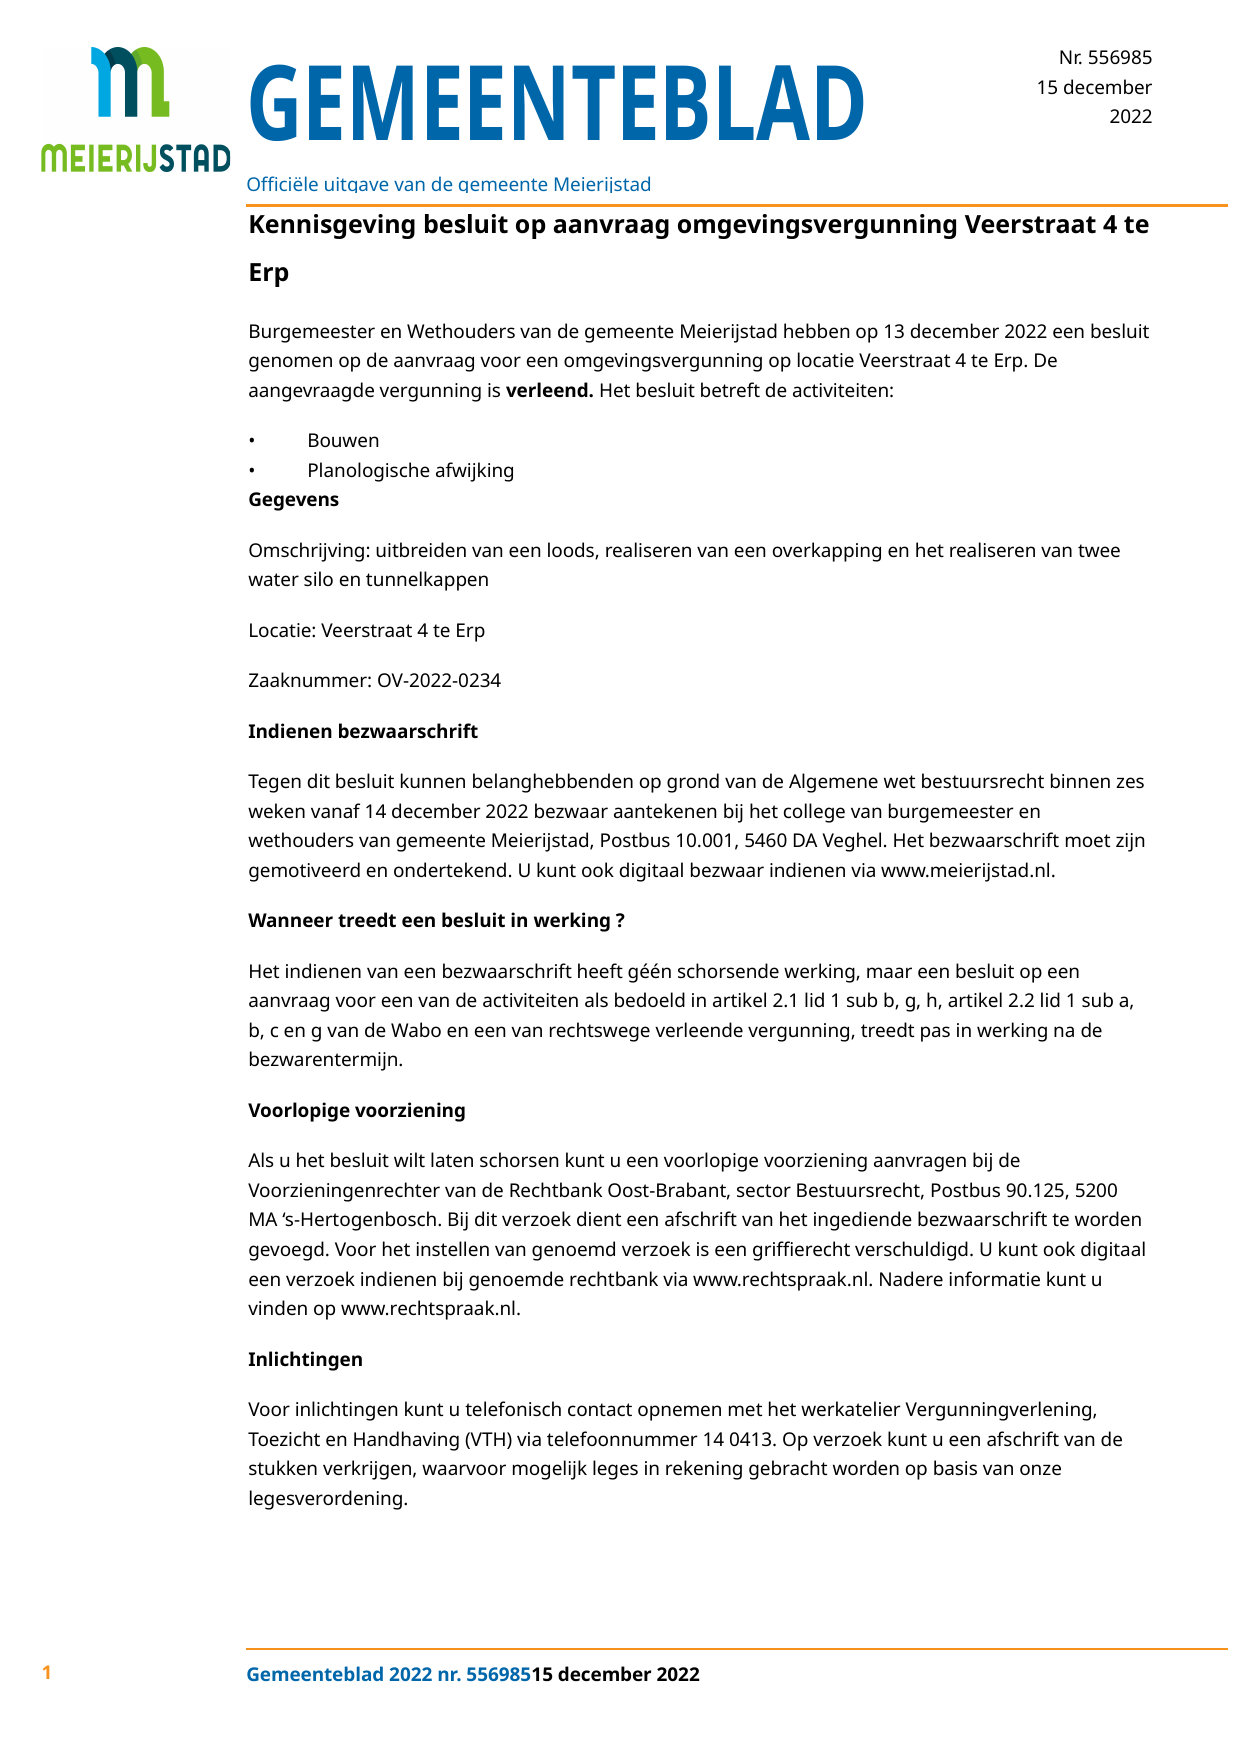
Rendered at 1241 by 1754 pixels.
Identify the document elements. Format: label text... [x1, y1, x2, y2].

text Voorlopige voorziening [248, 1097, 1152, 1123]
text Inlichtingen [248, 1346, 1152, 1372]
list Planologische afwijking [248, 457, 1152, 483]
list Bouwen [248, 427, 1152, 453]
text Burgemeester en Wethouders van de gemeente Meierijstad hebben op 13 december 2022 een besluit genomen op de aanvraag voor een omgevingsvergunning op locatie Veerstraat 4 te Erp. De aangevraagde vergunning is verleend. Het besluit betreft de activiteiten: [248, 318, 1152, 403]
text Indienen bezwaarschrift [248, 718, 1152, 744]
picture [41, 47, 231, 172]
text Kennisgeving besluit op aanvraag omgevingsvergunning Veerstraat 4 te Erp [248, 207, 1152, 288]
text Het indienen van een bezwaarschrift heeft géén schorsende werking, maar een besluit op een aanvraag voor een van de activiteiten als bedoeld in artikel 2.1 lid 1 sub b, g, h, artikel 2.2 lid 1 sub a, b, c en g van de Wabo en een van rechtswege verleende vergunning, treedt pas in werking na de bezwarentermijn. [248, 958, 1152, 1072]
text Als u het besluit wilt laten schorsen kunt u een voorlopige voorziening aanvragen bij de Voorzieningenrechter van de Rechtbank Oost-Brabant, sector Bestuursrecht, Postbus 90.125, 5200 MA ‘s-Hertogenbosch. Bij dit verzoek dient een afschrift van het ingediende bezwaarschrift te worden gevoegd. Voor het instellen van genoemd verzoek is een griffierecht verschuldigd. U kunt ook digitaal een verzoek indienen bij genoemde rechtbank via www.rechtspraak.nl. Nadere informatie kunt u vinden op www.rechtspraak.nl. [248, 1147, 1152, 1321]
text Gegevens [248, 487, 1152, 512]
text Locatie: Veerstraat 4 te Erp [248, 617, 1152, 643]
text Tegen dit besluit kunnen belanghebbenden op grond van de Algemene wet bestuursrecht binnen zes weken vanaf 14 december 2022 bezwaar aantekenen bij het college van burgemeester en wethouders van gemeente Meierijstad, Postbus 10.001, 5460 DA Veghel. Het bezwaarschrift moet zijn gemotiveerd en ondertekend. U kunt ook digitaal bezwaar indienen via www.meierijstad.nl. [248, 768, 1152, 883]
text Voor inlichtingen kunt u telefonisch contact opnemen met het werkatelier Vergunningverlening, Toezicht en Handhaving (VTH) via telefoonnummer 14 0413. Op verzoek kunt u een afschrift van de stukken verkrijgen, waarvoor mogelijk leges in rekening gebracht worden op basis van onze legesverordening. [248, 1396, 1152, 1511]
text Omschrijving: uitbreiden van een loods, realiseren van een overkapping en het realiseren van twee water silo en tunnelkappen [248, 537, 1152, 592]
text Wanneer treedt een besluit in werking ? [248, 907, 1152, 933]
text Zaaknummer: OV-2022-0234 [248, 667, 1152, 693]
